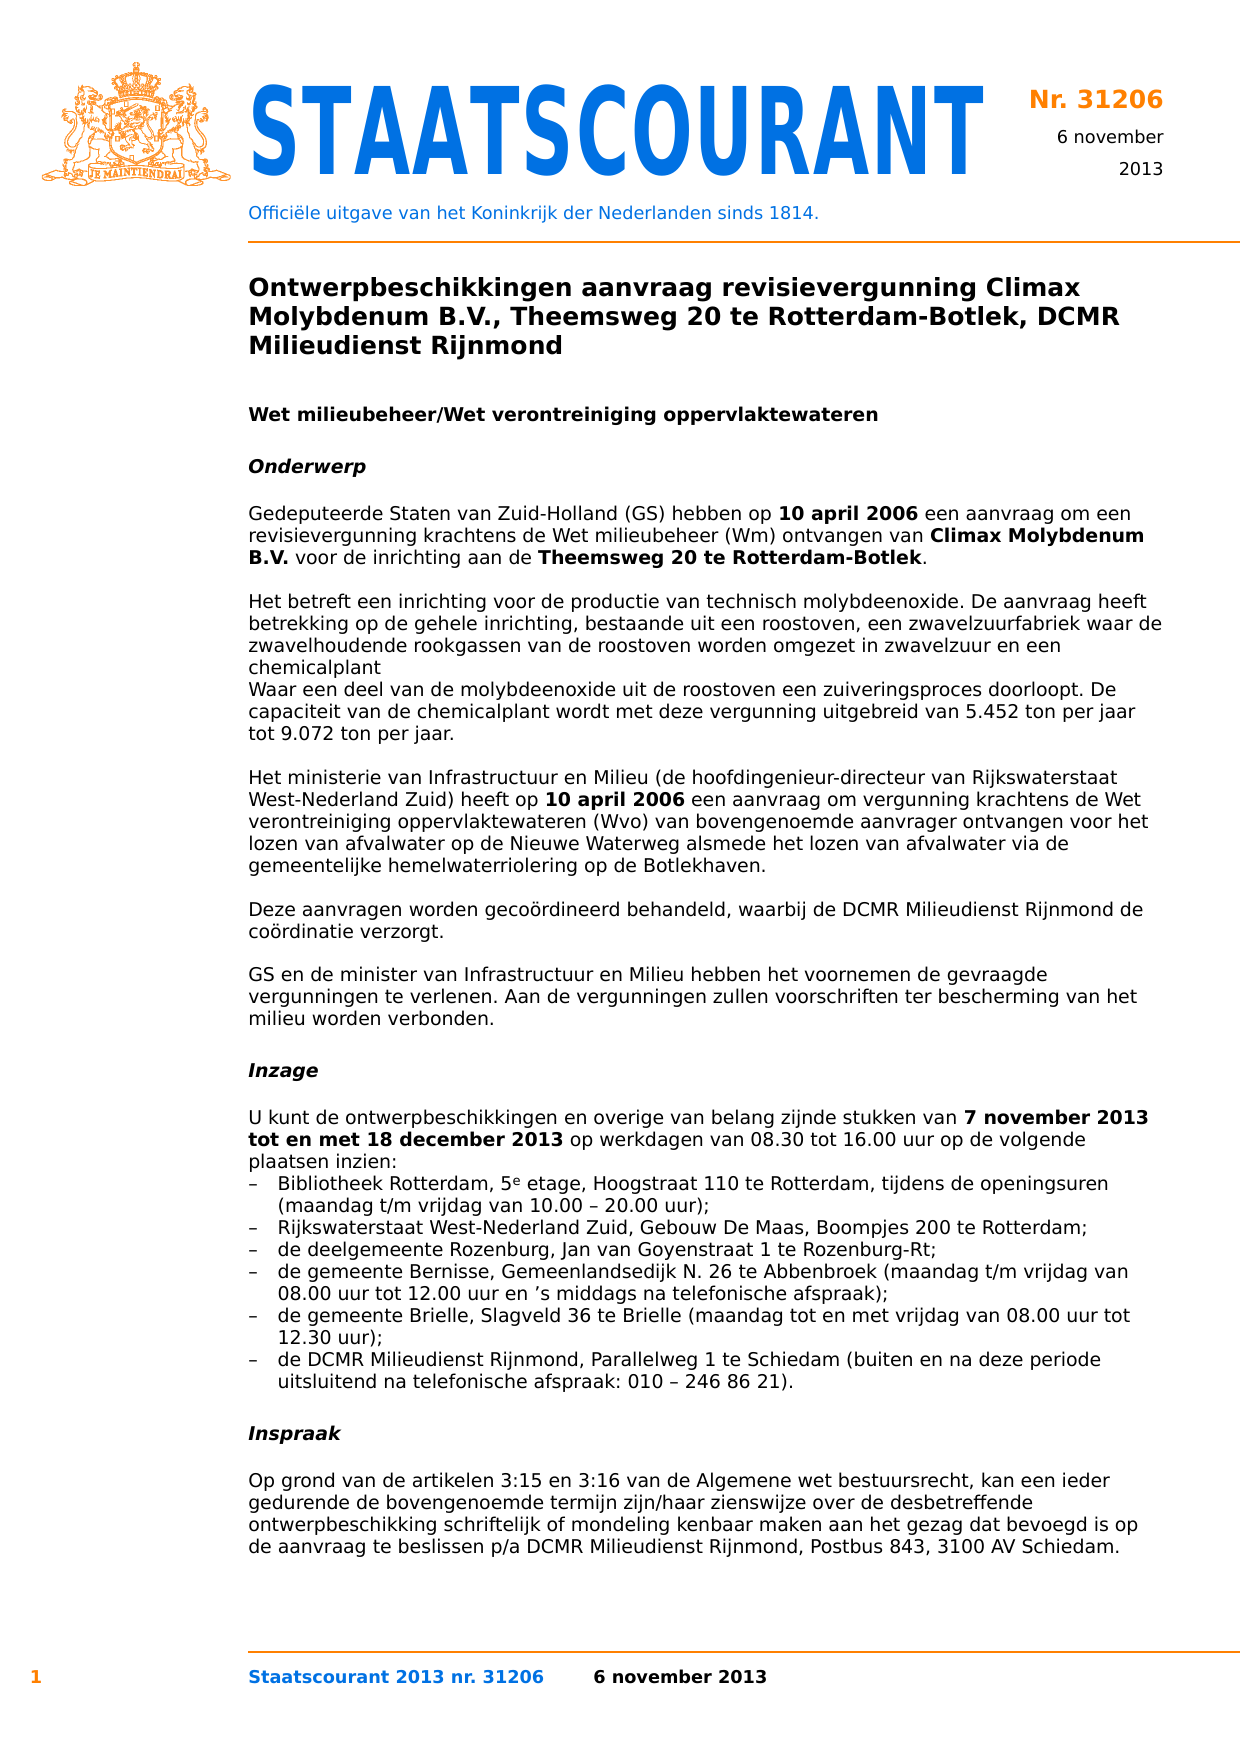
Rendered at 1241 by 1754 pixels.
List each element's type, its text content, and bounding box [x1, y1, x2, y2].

text Deze aanvragen worden gecoördineerd behandeld, waarbij de DCMR Milieudienst Rijnmond de coördinatie verzorgt. [248, 898, 1163, 942]
text Op grond van de artikelen 3:15 en 3:16 van de Algemene wet bestuursrecht, kan een ieder gedurende de bovengenoemde termijn zijn/haar zienswijze over de desbetreffende ontwerpbeschikking schriftelijk of mondeling kenbaar maken aan het gezag dat bevoegd is op de aanvraag te beslissen p/a DCMR Milieudienst Rijnmond, Postbus 843, 3100 AV Schiedam. [248, 1470, 1163, 1558]
text – de deelgemeente Rozenburg, Jan van Goyenstraat 1 te Rozenburg-Rt; [248, 1239, 1163, 1261]
table_header [25, 62, 248, 241]
table_cell 2013 [998, 153, 1240, 203]
table_cell 6 november [998, 121, 1240, 153]
text – Bibliotheek Rotterdam, 5e etage, Hoogstraat 110 te Rotterdam, tijdens de openingsuren (maandag t/m vrijdag van 10.00 – 20.00 uur); [248, 1173, 1163, 1217]
text – de gemeente Bernisse, Gemeenlandsedijk N. 26 te Abbenbroek (maandag t/m vrijdag van 08.00 uur tot 12.00 uur en ’s middags na telefonische afspraak); [248, 1261, 1163, 1305]
subtitle Ontwerpbeschikkingen aanvraag revisievergunning Climax Molybdenum B.V., Theemsweg 20 te Rotterdam-Botlek, DCMR Milieudienst Rijnmond [248, 273, 1163, 361]
table_header STAATSCOURANT [248, 62, 998, 203]
subtitle Inspraak [248, 1423, 1163, 1445]
text – de gemeente Brielle, Slagveld 36 te Brielle (maandag tot en met vrijdag van 08.00 uur tot 12.30 uur); [248, 1305, 1163, 1349]
table_cell Officiële uitgave van het Koninkrijk der Nederlanden sinds 1814. [248, 203, 1240, 241]
text Gedeputeerde Staten van Zuid-Holland (GS) hebben op 10 april 2006 een aanvraag om een revisievergunning krachtens de Wet milieubeheer (Wm) ontvangen van Climax Molybdenum B.V. voor de inrichting aan de Theemsweg 20 te Rotterdam-Botlek. [248, 503, 1163, 569]
table_header Nr. 31206 [998, 62, 1240, 121]
text Het ministerie van Infrastructuur en Milieu (de hoofdingenieur-directeur van Rijkswaterstaat West-Nederland Zuid) heeft op 10 april 2006 een aanvraag om vergunning krachtens de Wet verontreiniging oppervlaktewateren (Wvo) van bovengenoemde aanvrager ontvangen voor het lozen van afvalwater op de Nieuwe Waterweg alsmede het lozen van afvalwater via de gemeentelijke hemelwaterriolering op de Botlekhaven. [248, 767, 1163, 877]
text GS en de minister van Infrastructuur en Milieu hebben het voornemen de gevraagde vergunningen te verlenen. Aan de vergunningen zullen voorschriften ter bescherming van het milieu worden verbonden. [248, 964, 1163, 1030]
subtitle Wet milieubeheer/Wet verontreiniging oppervlaktewateren [248, 404, 1163, 426]
picture [41, 62, 231, 186]
text Het betreft een inrichting voor de productie van technisch molybdeenoxide. De aanvraag heeft betrekking op de gehele inrichting, bestaande uit een roostoven, een zwavelzuurfabriek waar de zwavelhoudende rookgassen van de roostoven worden omgezet in zwavelzuur en een chemicalplant [248, 591, 1163, 679]
text – Rijkswaterstaat West-Nederland Zuid, Gebouw De Maas, Boompjes 200 te Rotterdam; [248, 1217, 1163, 1239]
subtitle Inzage [248, 1060, 1163, 1082]
subtitle Onderwerp [248, 456, 1163, 478]
text – de DCMR Milieudienst Rijnmond, Parallelweg 1 te Schiedam (buiten en na deze periode uitsluitend na telefonische afspraak: 010 – 246 86 21). [248, 1349, 1163, 1393]
text Waar een deel van de molybdeenoxide uit de roostoven een zuiveringsproces doorloopt. De capaciteit van de chemicalplant wordt met deze vergunning uitgebreid van 5.452 ton per jaar tot 9.072 ton per jaar. [248, 679, 1163, 745]
text U kunt de ontwerpbeschikkingen en overige van belang zijnde stukken van 7 november 2013 tot en met 18 december 2013 op werkdagen van 08.30 tot 16.00 uur op de volgende plaatsen inzien: [248, 1107, 1163, 1173]
